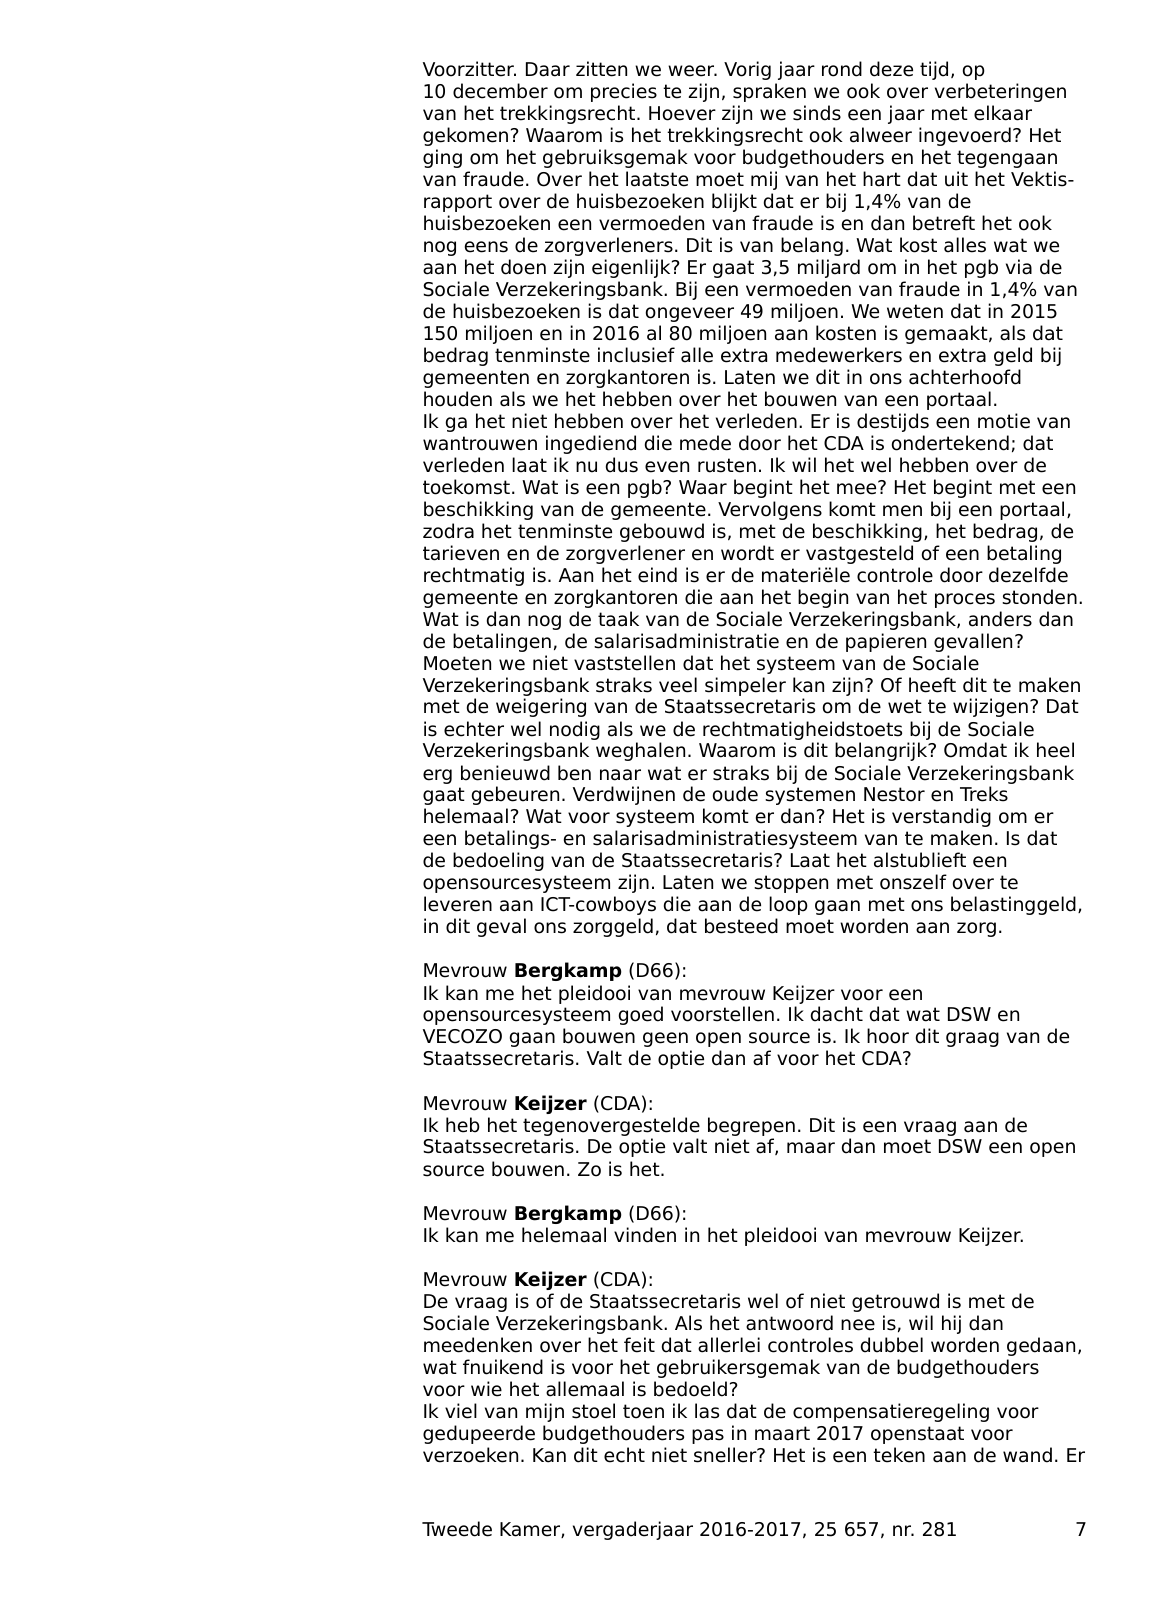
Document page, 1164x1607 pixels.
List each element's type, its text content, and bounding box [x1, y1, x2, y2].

text Voorzitter. Daar zitten we weer. Vorig jaar rond deze tijd, op 10 december om precies te zijn, spraken we ook over verbeteringen van het trekkingsrecht. Hoever zijn we sinds een jaar met elkaar gekomen? Waarom is het trekkingsrecht ook alweer ingevoerd? Het ging om het gebruiksgemak voor budgethouders en het tegengaan van fraude. Over het laatste moet mij van het hart dat uit het Vektis-rapport over de huisbezoeken blijkt dat er bij 1,4% van de huisbezoeken een vermoeden van fraude is en dan betreft het ook nog eens de zorgverleners. Dit is van belang. Wat kost alles wat we aan het doen zijn eigenlijk? Er gaat 3,5 miljard om in het pgb via de Sociale Verzekeringsbank. Bij een vermoeden van fraude in 1,4% van de huisbezoeken is dat ongeveer 49 miljoen. We weten dat in 2015 150 miljoen en in 2016 al 80 miljoen aan kosten is gemaakt, als dat bedrag tenminste inclusief alle extra medewerkers en extra geld bij gemeenten en zorgkantoren is. Laten we dit in ons achterhoofd houden als we het hebben over het bouwen van een portaal. [422, 59, 1087, 411]
text Ik viel van mijn stoel toen ik las dat de compensatieregeling voor gedupeerde budgethouders pas in maart 2017 openstaat voor verzoeken. Kan dit echt niet sneller? Het is een teken aan de wand. Er [422, 1401, 1087, 1467]
text De vraag is of de Staatssecretaris wel of niet getrouwd is met de Sociale Verzekeringsbank. Als het antwoord nee is, wil hij dan meedenken over het feit dat allerlei controles dubbel worden gedaan, wat fnuikend is voor het gebruikersgemak van de budgethouders voor wie het allemaal is bedoeld? [422, 1291, 1087, 1401]
text Ik ga het niet hebben over het verleden. Er is destijds een motie van wantrouwen ingediend die mede door het CDA is ondertekend; dat verleden laat ik nu dus even rusten. Ik wil het wel hebben over de toekomst. Wat is een pgb? Waar begint het mee? Het begint met een beschikking van de gemeente. Vervolgens komt men bij een portaal, zodra het tenminste gebouwd is, met de beschikking, het bedrag, de tarieven en de zorgverlener en wordt er vastgesteld of een betaling rechtmatig is. Aan het eind is er de materiële controle door dezelfde gemeente en zorgkantoren die aan het begin van het proces stonden. Wat is dan nog de taak van de Sociale Verzekeringsbank, anders dan de betalingen, de salarisadministratie en de papieren gevallen? Moeten we niet vaststellen dat het systeem van de Sociale Verzekeringsbank straks veel simpeler kan zijn? Of heeft dit te maken met de weigering van de Staatssecretaris om de wet te wijzigen? Dat is echter wel nodig als we de rechtmatigheidstoets bij de Sociale Verzekeringsbank weghalen. Waarom is dit belangrijk? Omdat ik heel erg benieuwd ben naar wat er straks bij de Sociale Verzekeringsbank gaat gebeuren. Verdwijnen de oude systemen Nestor en Treks helemaal? Wat voor systeem komt er dan? Het is verstandig om er een betalings- en salarisadministratiesysteem van te maken. Is dat de bedoeling van de Staatssecretaris? Laat het alstublieft een opensourcesysteem zijn. Laten we stoppen met onszelf over te leveren aan ICT-cowboys die aan de loop gaan met ons belastinggeld, in dit geval ons zorggeld, dat besteed moet worden aan zorg. [422, 411, 1087, 938]
text Ik heb het tegenovergestelde begrepen. Dit is een vraag aan de Staatssecretaris. De optie valt niet af, maar dan moet DSW een open source bouwen. Zo is het. [422, 1114, 1087, 1180]
text Mevrouw Keijzer (CDA): [422, 1269, 1087, 1291]
text Ik kan me helemaal vinden in het pleidooi van mevrouw Keijzer. [422, 1224, 1087, 1247]
text Mevrouw Bergkamp (D66): [422, 1203, 1087, 1224]
text Ik kan me het pleidooi van mevrouw Keijzer voor een opensourcesysteem goed voorstellen. Ik dacht dat wat DSW en VECOZO gaan bouwen geen open source is. Ik hoor dit graag van de Staatssecretaris. Valt de optie dan af voor het CDA? [422, 982, 1087, 1070]
text Mevrouw Bergkamp (D66): [422, 960, 1087, 982]
text Mevrouw Keijzer (CDA): [422, 1092, 1087, 1114]
